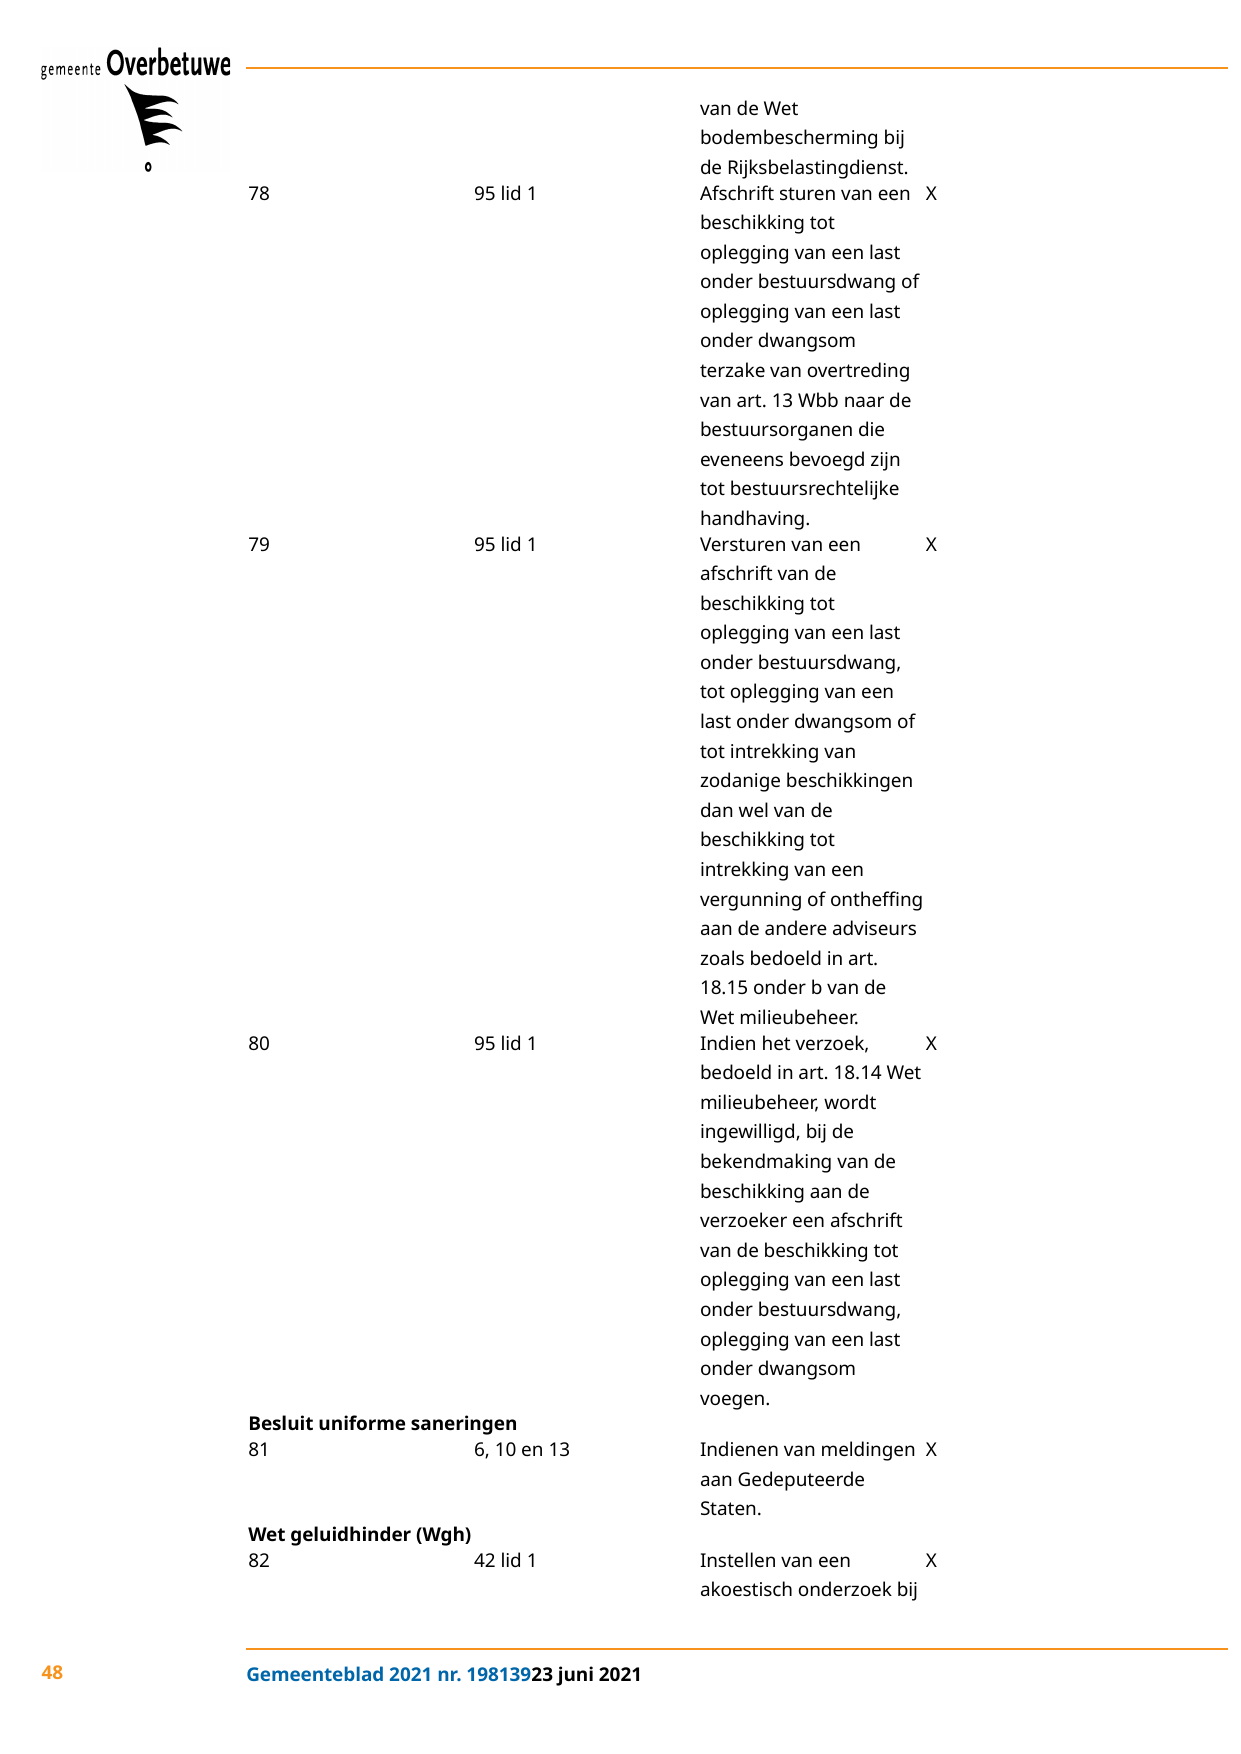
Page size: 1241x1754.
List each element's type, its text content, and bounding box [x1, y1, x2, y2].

table_cell Instellen van een akoestisch onderzoek bij [700, 1547, 926, 1602]
table_cell 95 lid 1 [474, 531, 700, 1030]
table_cell 78 [248, 180, 474, 531]
table_cell van de Wet bodembescherming bij de Rijksbelastingdienst. [700, 95, 926, 180]
table_cell Wet geluidhinder (Wgh) [248, 1521, 1152, 1547]
picture [41, 47, 231, 172]
table_cell 82 [248, 1547, 474, 1602]
table_cell Besluit uniforme saneringen [248, 1411, 1152, 1436]
table_cell 42 lid 1 [474, 1547, 700, 1602]
table_cell [926, 95, 1152, 180]
table_cell 95 lid 1 [474, 180, 700, 531]
table_cell X [926, 1547, 1152, 1602]
table_cell Indien het verzoek, bedoeld in art. 18.14 Wet milieubeheer, wordt ingewilligd, bij de bekendmaking van de beschikking aan de verzoeker een afschrift van de beschikking tot oplegging van een last onder bestuursdwang, oplegging van een last onder dwangsom voegen. [700, 1030, 926, 1411]
table_cell 81 [248, 1436, 474, 1521]
table_cell Afschrift sturen van een beschikking tot oplegging van een last onder bestuursdwang of oplegging van een last onder dwangsom terzake van overtreding van art. 13 Wbb naar de bestuursorganen die eveneens bevoegd zijn tot bestuursrechtelijke handhaving. [700, 180, 926, 531]
table_cell 80 [248, 1030, 474, 1411]
table_cell X [926, 1030, 1152, 1411]
table_cell X [926, 180, 1152, 531]
table_cell [474, 95, 700, 180]
table_cell Indienen van meldingen aan Gedeputeerde Staten. [700, 1436, 926, 1521]
table_cell 6, 10 en 13 [474, 1436, 700, 1521]
table_cell X [926, 1436, 1152, 1521]
table_cell Versturen van een afschrift van de beschikking tot oplegging van een last onder bestuursdwang, tot oplegging van een last onder dwangsom of tot intrekking van zodanige beschikkingen dan wel van de beschikking tot intrekking van een vergunning of ontheffing aan de andere adviseurs zoals bedoeld in art. 18.15 onder b van de Wet milieubeheer. [700, 531, 926, 1030]
table_cell X [926, 531, 1152, 1030]
table_cell 95 lid 1 [474, 1030, 700, 1411]
table_cell 79 [248, 531, 474, 1030]
table_cell [248, 95, 474, 180]
